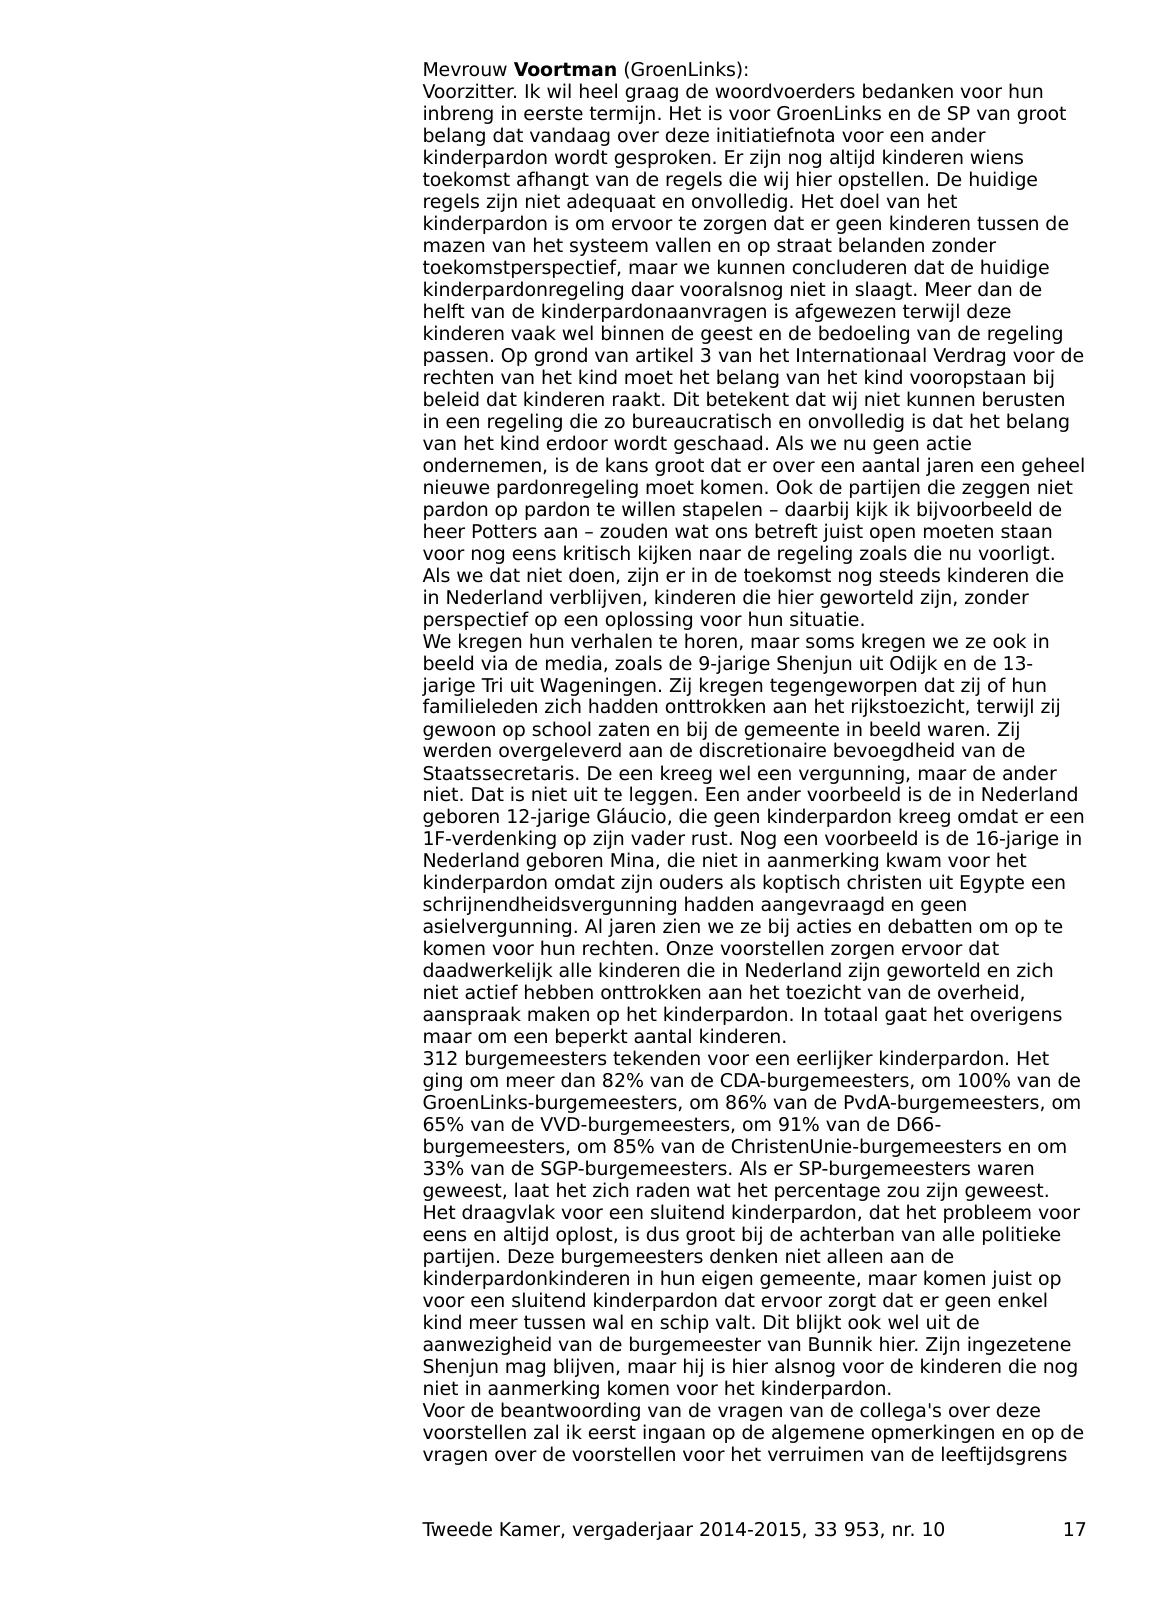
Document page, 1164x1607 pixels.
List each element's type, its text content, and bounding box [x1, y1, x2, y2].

text Voorzitter. Ik wil heel graag de woordvoerders bedanken voor hun inbreng in eerste termijn. Het is voor GroenLinks en de SP van groot belang dat vandaag over deze initiatiefnota voor een ander kinderpardon wordt gesproken. Er zijn nog altijd kinderen wiens toekomst afhangt van de regels die wij hier opstellen. De huidige regels zijn niet adequaat en onvolledig. Het doel van het kinderpardon is om ervoor te zorgen dat er geen kinderen tussen de mazen van het systeem vallen en op straat belanden zonder toekomstperspectief, maar we kunnen concluderen dat de huidige kinderpardonregeling daar vooralsnog niet in slaagt. Meer dan de helft van de kinderpardonaanvragen is afgewezen terwijl deze kinderen vaak wel binnen de geest en de bedoeling van de regeling passen. Op grond van artikel 3 van het Internationaal Verdrag voor de rechten van het kind moet het belang van het kind vooropstaan bij beleid dat kinderen raakt. Dit betekent dat wij niet kunnen berusten in een regeling die zo bureaucratisch en onvolledig is dat het belang van het kind erdoor wordt geschaad. Als we nu geen actie ondernemen, is de kans groot dat er over een aantal jaren een geheel nieuwe pardonregeling moet komen. Ook de partijen die zeggen niet pardon op pardon te willen stapelen – daarbij kijk ik bijvoorbeeld de heer Potters aan – zouden wat ons betreft juist open moeten staan voor nog eens kritisch kijken naar de regeling zoals die nu voorligt. Als we dat niet doen, zijn er in de toekomst nog steeds kinderen die in Nederland verblijven, kinderen die hier geworteld zijn, zonder perspectief op een oplossing voor hun situatie. [422, 81, 1087, 631]
text Voor de beantwoording van de vragen van de collega's over deze voorstellen zal ik eerst ingaan op de algemene opmerkingen en op de vragen over de voorstellen voor het verruimen van de leeftijdsgrens [422, 1400, 1087, 1466]
text We kregen hun verhalen te horen, maar soms kregen we ze ook in beeld via de media, zoals de 9-jarige Shenjun uit Odijk en de 13-jarige Tri uit Wageningen. Zij kregen tegengeworpen dat zij of hun familieleden zich hadden onttrokken aan het rijkstoezicht, terwijl zij gewoon op school zaten en bij de gemeente in beeld waren. Zij werden overgeleverd aan de discretionaire bevoegdheid van de Staatssecretaris. De een kreeg wel een vergunning, maar de ander niet. Dat is niet uit te leggen. Een ander voorbeeld is de in Nederland geboren 12-jarige Gláucio, die geen kinderpardon kreeg omdat er een 1F-verdenking op zijn vader rust. Nog een voorbeeld is de 16-jarige in Nederland geboren Mina, die niet in aanmerking kwam voor het kinderpardon omdat zijn ouders als koptisch christen uit Egypte een schrijnendheidsvergunning hadden aangevraagd en geen asielvergunning. Al jaren zien we ze bij acties en debatten om op te komen voor hun rechten. Onze voorstellen zorgen ervoor dat daadwerkelijk alle kinderen die in Nederland zijn geworteld en zich niet actief hebben onttrokken aan het toezicht van de overheid, aanspraak maken op het kinderpardon. In totaal gaat het overigens maar om een beperkt aantal kinderen. [422, 631, 1087, 1048]
text 312 burgemeesters tekenden voor een eerlijker kinderpardon. Het ging om meer dan 82% van de CDA-burgemeesters, om 100% van de GroenLinks-burgemeesters, om 86% van de PvdA-burgemeesters, om 65% van de VVD-burgemeesters, om 91% van de D66-burgemeesters, om 85% van de ChristenUnie-burgemeesters en om 33% van de SGP-burgemeesters. Als er SP-burgemeesters waren geweest, laat het zich raden wat het percentage zou zijn geweest. Het draagvlak voor een sluitend kinderpardon, dat het probleem voor eens en altijd oplost, is dus groot bij de achterban van alle politieke partijen. Deze burgemeesters denken niet alleen aan de kinderpardonkinderen in hun eigen gemeente, maar komen juist op voor een sluitend kinderpardon dat ervoor zorgt dat er geen enkel kind meer tussen wal en schip valt. Dit blijkt ook wel uit de aanwezigheid van de burgemeester van Bunnik hier. Zijn ingezetene Shenjun mag blijven, maar hij is hier alsnog voor de kinderen die nog niet in aanmerking komen voor het kinderpardon. [422, 1048, 1087, 1400]
text Mevrouw Voortman (GroenLinks): [422, 59, 1087, 81]
